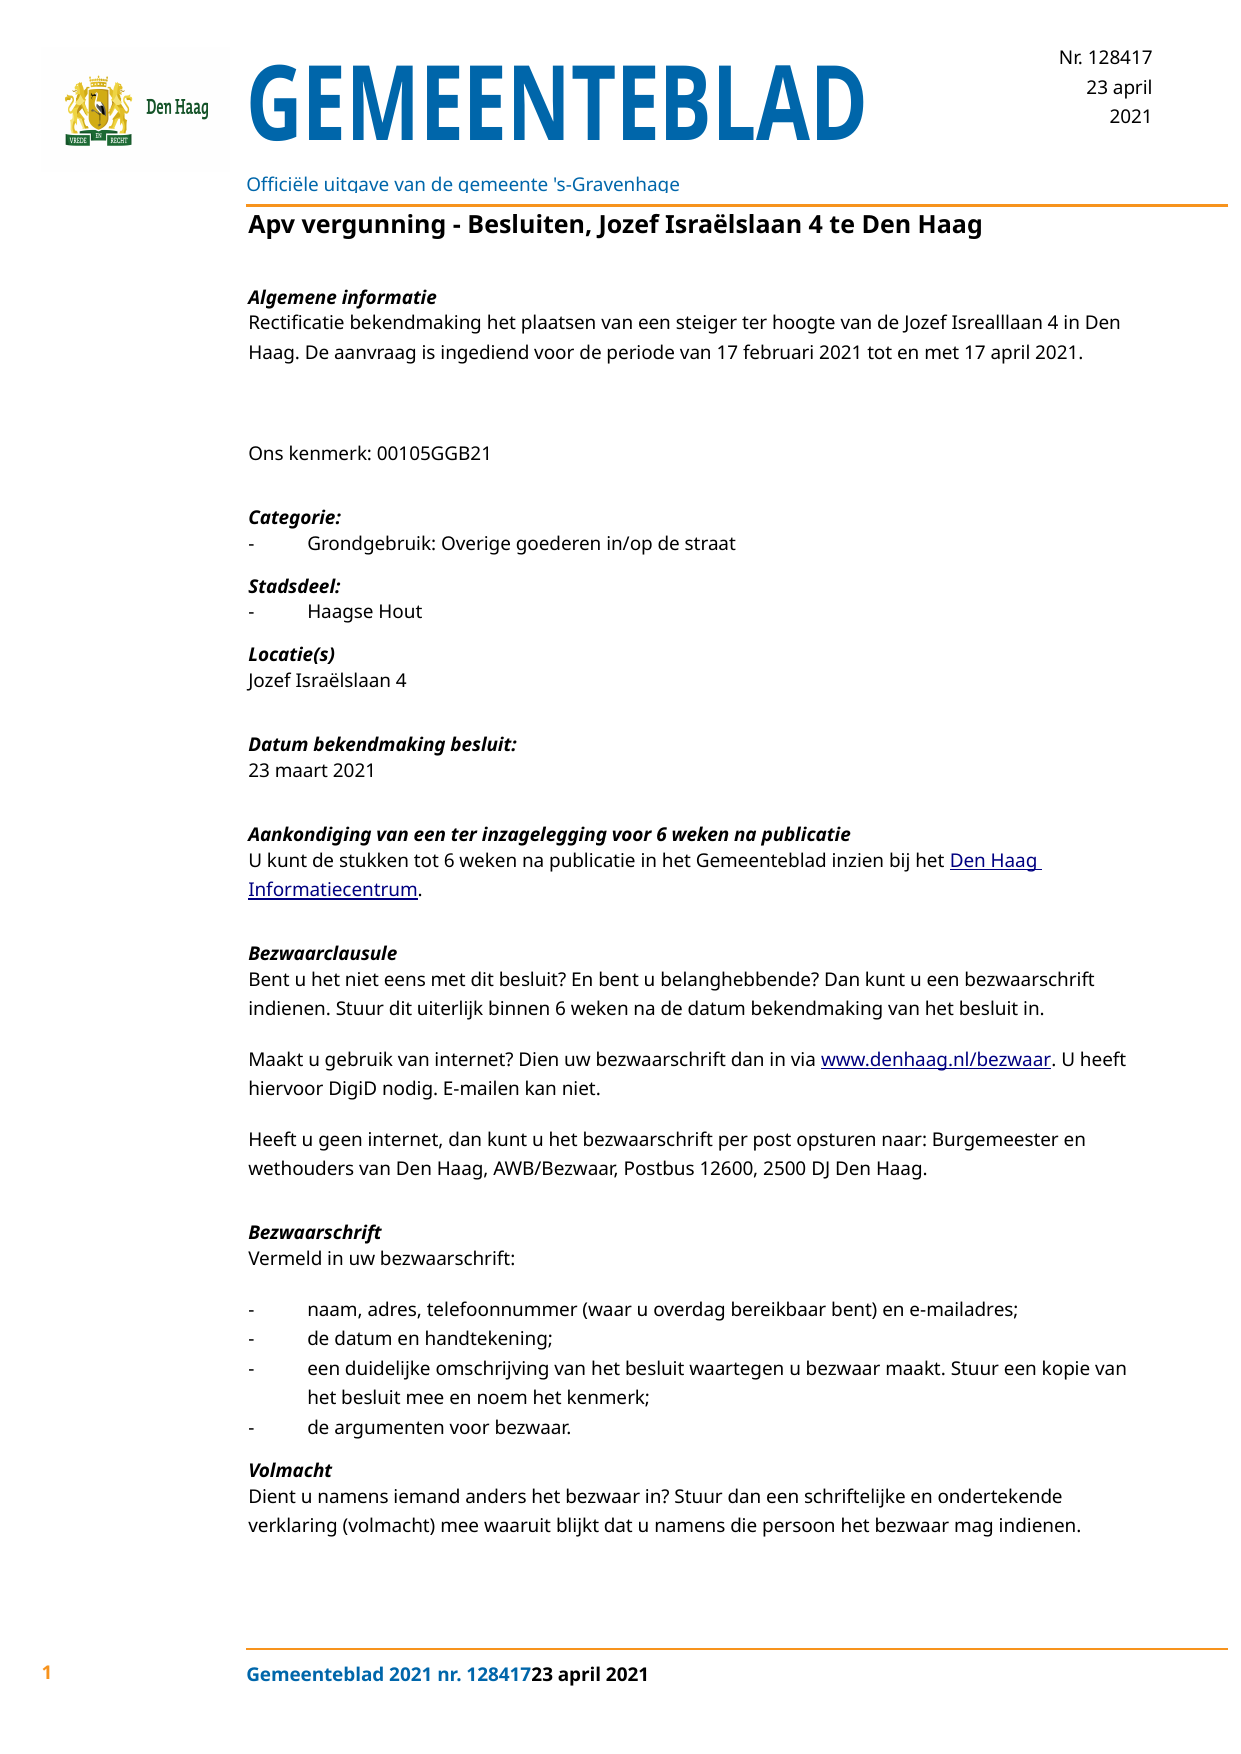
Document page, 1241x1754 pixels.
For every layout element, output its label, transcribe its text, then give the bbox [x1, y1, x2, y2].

list een duidelijke omschrijving van het besluit waartegen u bezwaar maakt. Stuur een kopie van het besluit mee en noem het kenmerk; [248, 1355, 1152, 1410]
text Rectificatie bekendmaking het plaatsen van een steiger ter hoogte van de Jozef Isrealllaan 4 in Den Haag. De aanvraag is ingediend voor de periode van 17 februari 2021 tot en met 17 april 2021. [248, 309, 1152, 365]
text 23 maart 2021 [248, 757, 1152, 783]
picture [41, 47, 231, 172]
text Algemene informatie [248, 284, 1152, 309]
text Datum bekendmaking besluit: [248, 731, 1152, 757]
text Bezwaarclausule [248, 940, 1152, 966]
text Bent u het niet eens met dit besluit? En bent u belanghebbende? Dan kunt u een bezwaarschrift indienen. Stuur dit uiterlijk binnen 6 weken na de datum bekendmaking van het besluit in. [248, 966, 1152, 1021]
text Volmacht [248, 1457, 1152, 1483]
text Categorie: [248, 504, 1152, 530]
text Heeft u geen internet, dan kunt u het bezwaarschrift per post opsturen naar: Burgemeester en wethouders van Den Haag, AWB/Bezwaar, Postbus 12600, 2500 DJ Den Haag. [248, 1126, 1152, 1181]
list de datum en handtekening; [248, 1325, 1152, 1351]
text Aankondiging van een ter inzagelegging voor 6 weken na publicatie [248, 821, 1152, 847]
text Apv vergunning - Besluiten, Jozef Israëlslaan 4 te Den Haag [248, 207, 1152, 241]
list Haagse Hout [248, 598, 1152, 624]
text Bezwaarschrift [248, 1219, 1152, 1245]
list Grondgebruik: Overige goederen in/op de straat [248, 530, 1152, 555]
text Maakt u gebruik van internet? Dien uw bezwaarschrift dan in via www.denhaag.nl/bezwaar. U heeft hiervoor DigiD nodig. E-mailen kan niet. [248, 1046, 1152, 1101]
text Jozef Israëlslaan 4 [248, 667, 1152, 693]
text Dient u namens iemand anders het bezwaar in? Stuur dan een schriftelijke en ondertekende verklaring (volmacht) mee waaruit blijkt dat u namens die persoon het bezwaar mag indienen. [248, 1483, 1152, 1538]
text Ons kenmerk: 00105GGB21 [248, 440, 1152, 466]
list naam, adres, telefoonnummer (waar u overdag bereikbaar bent) en e-mailadres; [248, 1296, 1152, 1321]
text Vermeld in uw bezwaarschrift: [248, 1245, 1152, 1271]
list de argumenten voor bezwaar. [248, 1414, 1152, 1440]
text Stadsdeel: [248, 573, 1152, 598]
text Locatie(s) [248, 642, 1152, 667]
text U kunt de stukken tot 6 weken na publicatie in het Gemeenteblad inzien bij het Den Haag Informatiecentrum. [248, 847, 1152, 902]
